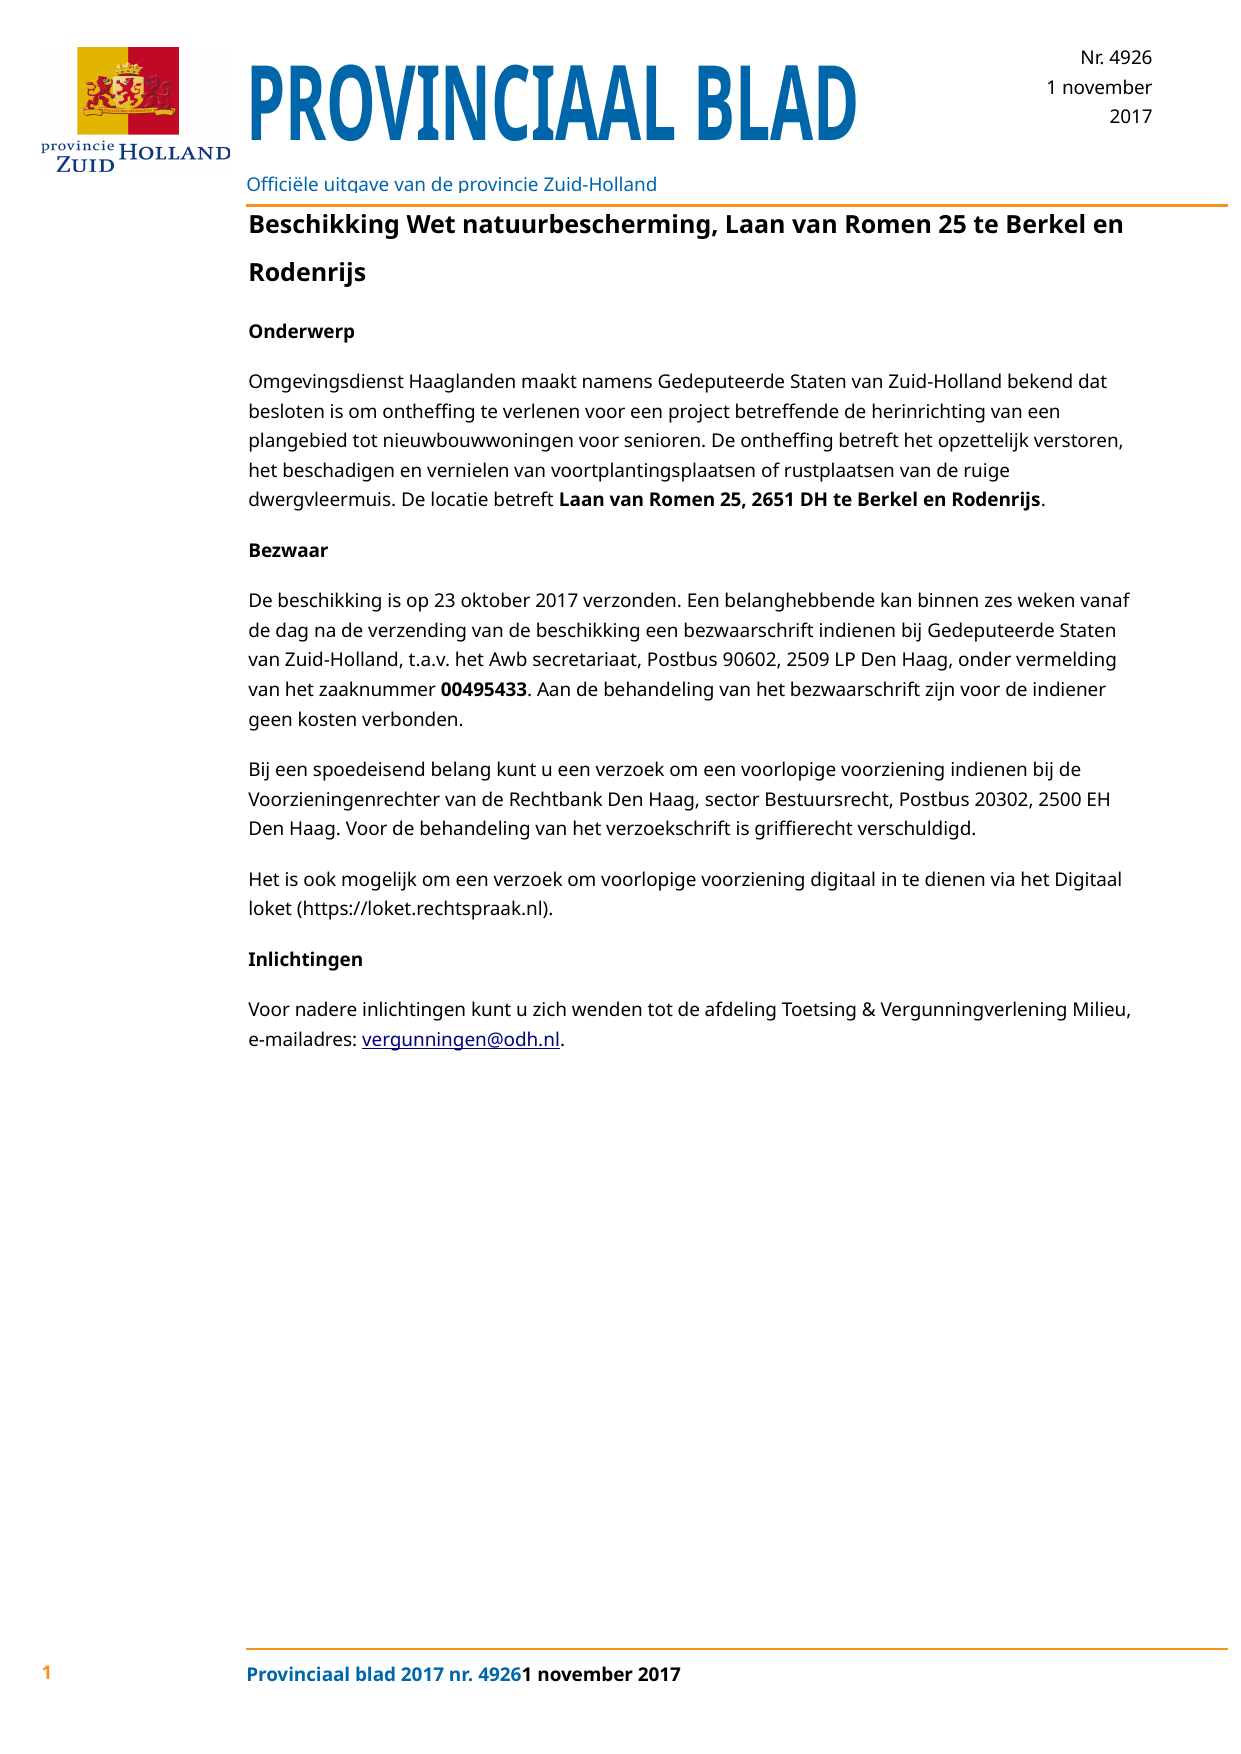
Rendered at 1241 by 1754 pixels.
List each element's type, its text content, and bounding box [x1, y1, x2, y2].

picture [41, 47, 231, 172]
text Voor nadere inlichtingen kunt u zich wenden tot de afdeling Toetsing & Vergunningverlening Milieu, e-mailadres: vergunningen@odh.nl. [248, 996, 1152, 1052]
text Bij een spoedeisend belang kunt u een verzoek om een voorlopige voorziening indienen bij de Voorzieningenrechter van de Rechtbank Den Haag, sector Bestuursrecht, Postbus 20302, 2500 EH Den Haag. Voor de behandeling van het verzoekschrift is griffierecht verschuldigd. [248, 756, 1152, 841]
text Omgevingsdienst Haaglanden maakt namens Gedeputeerde Staten van Zuid-Holland bekend dat besloten is om ontheffing te verlenen voor een project betreffende de herinrichting van een plangebied tot nieuwbouwwoningen voor senioren. De ontheffing betreft het opzettelijk verstoren, het beschadigen en vernielen van voortplantingsplaatsen of rustplaatsen van de ruige dwergvleermuis. De locatie betreft Laan van Romen 25, 2651 DH te Berkel en Rodenrijs. [248, 368, 1152, 512]
text Beschikking Wet natuurbescherming, Laan van Romen 25 te Berkel en Rodenrijs [248, 207, 1152, 288]
text De beschikking is op 23 oktober 2017 verzonden. Een belanghebbende kan binnen zes weken vanaf de dag na de verzending van de beschikking een bezwaarschrift indienen bij Gedeputeerde Staten van Zuid-Holland, t.a.v. het Awb secretariaat, Postbus 90602, 2509 LP Den Haag, onder vermelding van het zaaknummer 00495433. Aan de behandeling van het bezwaarschrift zijn voor de indiener geen kosten verbonden. [248, 587, 1152, 732]
text Inlichtingen [248, 946, 1152, 972]
text Het is ook mogelijk om een verzoek om voorlopige voorziening digitaal in te dienen via het Digitaal loket (https://loket.rechtspraak.nl). [248, 866, 1152, 921]
text Onderwerp [248, 318, 1152, 344]
text Bezwaar [248, 537, 1152, 563]
